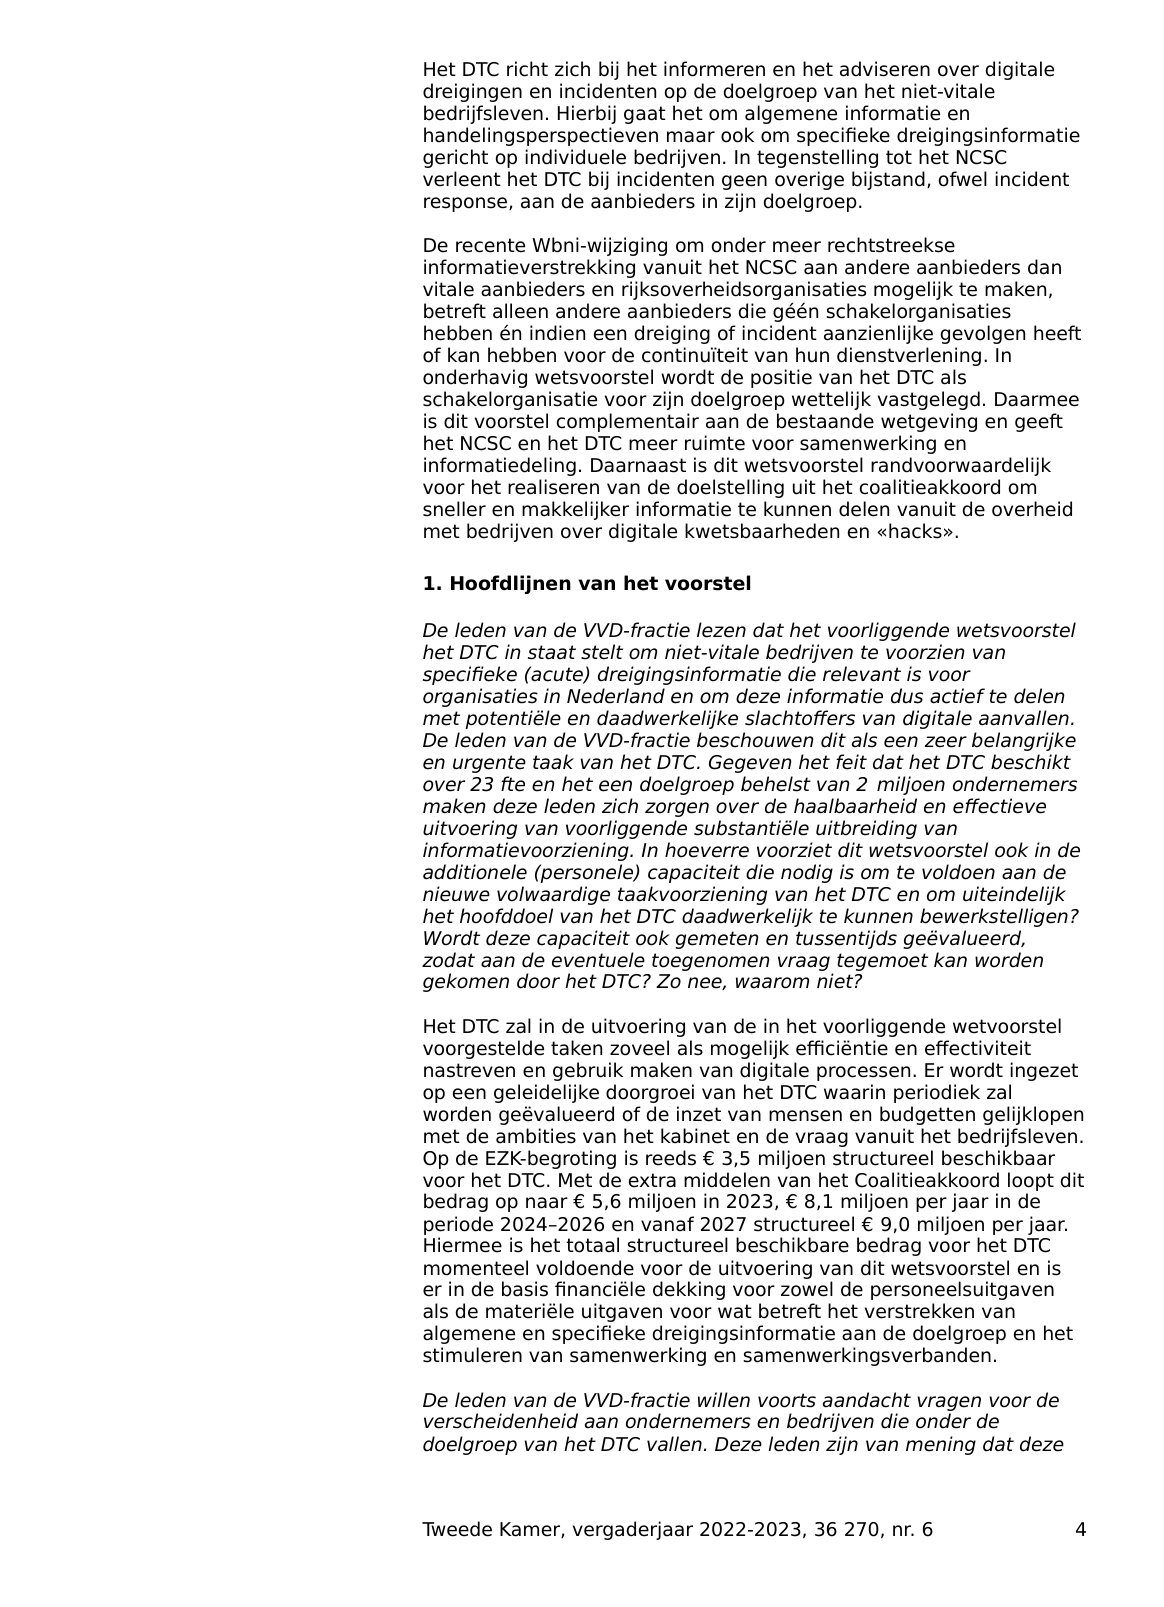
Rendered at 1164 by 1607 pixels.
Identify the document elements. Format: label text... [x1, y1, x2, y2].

text Op de EZK-begroting is reeds € 3,5 miljoen structureel beschikbaar voor het DTC. Met de extra middelen van het Coalitieakkoord loopt dit bedrag op naar € 5,6 miljoen in 2023, € 8,1 miljoen per jaar in de periode 2024–2026 en vanaf 2027 structureel € 9,0 miljoen per jaar. Hiermee is het totaal structureel beschikbare bedrag voor het DTC momenteel voldoende voor de uitvoering van dit wetsvoorstel en is er in de basis financiële dekking voor zowel de personeelsuitgaven als de materiële uitgaven voor wat betreft het verstrekken van algemene en specifieke dreigingsinformatie aan de doelgroep en het stimuleren van samenwerking en samenwerkingsverbanden. [422, 1147, 1087, 1367]
text De leden van de VVD-fractie willen voorts aandacht vragen voor de verscheidenheid aan ondernemers en bedrijven die onder de doelgroep van het DTC vallen. Deze leden zijn van mening dat deze [422, 1389, 1087, 1455]
text De leden van de VVD-fractie lezen dat het voorliggende wetsvoorstel het DTC in staat stelt om niet-vitale bedrijven te voorzien van specifieke (acute) dreigingsinformatie die relevant is voor organisaties in Nederland en om deze informatie dus actief te delen met potentiële en daadwerkelijke slachtoffers van digitale aanvallen. De leden van de VVD-fractie beschouwen dit als een zeer belangrijke en urgente taak van het DTC. Gegeven het feit dat het DTC beschikt over 23 fte en het een doelgroep behelst van 2 miljoen ondernemers maken deze leden zich zorgen over de haalbaarheid en effectieve uitvoering van voorliggende substantiële uitbreiding van informatievoorziening. In hoeverre voorziet dit wetsvoorstel ook in de additionele (personele) capaciteit die nodig is om te voldoen aan de nieuwe volwaardige taakvoorziening van het DTC en om uiteindelijk het hoofddoel van het DTC daadwerkelijk te kunnen bewerkstelligen? Wordt deze capaciteit ook gemeten en tussentijds geëvalueerd, zodat aan de eventuele toegenomen vraag tegemoet kan worden gekomen door het DTC? Zo nee, waarom niet? [422, 620, 1087, 993]
text Het DTC zal in de uitvoering van de in het voorliggende wetvoorstel voorgestelde taken zoveel als mogelijk efficiëntie en effectiviteit nastreven en gebruik maken van digitale processen. Er wordt ingezet op een geleidelijke doorgroei van het DTC waarin periodiek zal worden geëvalueerd of de inzet van mensen en budgetten gelijklopen met de ambities van het kabinet en de vraag vanuit het bedrijfsleven. [422, 1016, 1087, 1147]
text De recente Wbni-wijziging om onder meer rechtstreekse informatieverstrekking vanuit het NCSC aan andere aanbieders dan vitale aanbieders en rijksoverheidsorganisaties mogelijk te maken, betreft alleen andere aanbieders die géén schakelorganisaties hebben én indien een dreiging of incident aanzienlijke gevolgen heeft of kan hebben voor de continuïteit van hun dienstverlening. In onderhavig wetsvoorstel wordt de positie van het DTC als schakelorganisatie voor zijn doelgroep wettelijk vastgelegd. Daarmee is dit voorstel complementair aan de bestaande wetgeving en geeft het NCSC en het DTC meer ruimte voor samenwerking en informatiedeling. Daarnaast is dit wetsvoorstel randvoorwaardelijk voor het realiseren van de doelstelling uit het coalitieakkoord om sneller en makkelijker informatie te kunnen delen vanuit de overheid met bedrijven over digitale kwetsbaarheden en «hacks». [422, 235, 1087, 543]
subtitle 1. Hoofdlijnen van het voorstel [422, 573, 1087, 595]
text Het DTC richt zich bij het informeren en het adviseren over digitale dreigingen en incidenten op de doelgroep van het niet-vitale bedrijfsleven. Hierbij gaat het om algemene informatie en handelingsperspectieven maar ook om specifieke dreigingsinformatie gericht op individuele bedrijven. In tegenstelling tot het NCSC verleent het DTC bij incidenten geen overige bijstand, ofwel incident response, aan de aanbieders in zijn doelgroep. [422, 59, 1087, 213]
